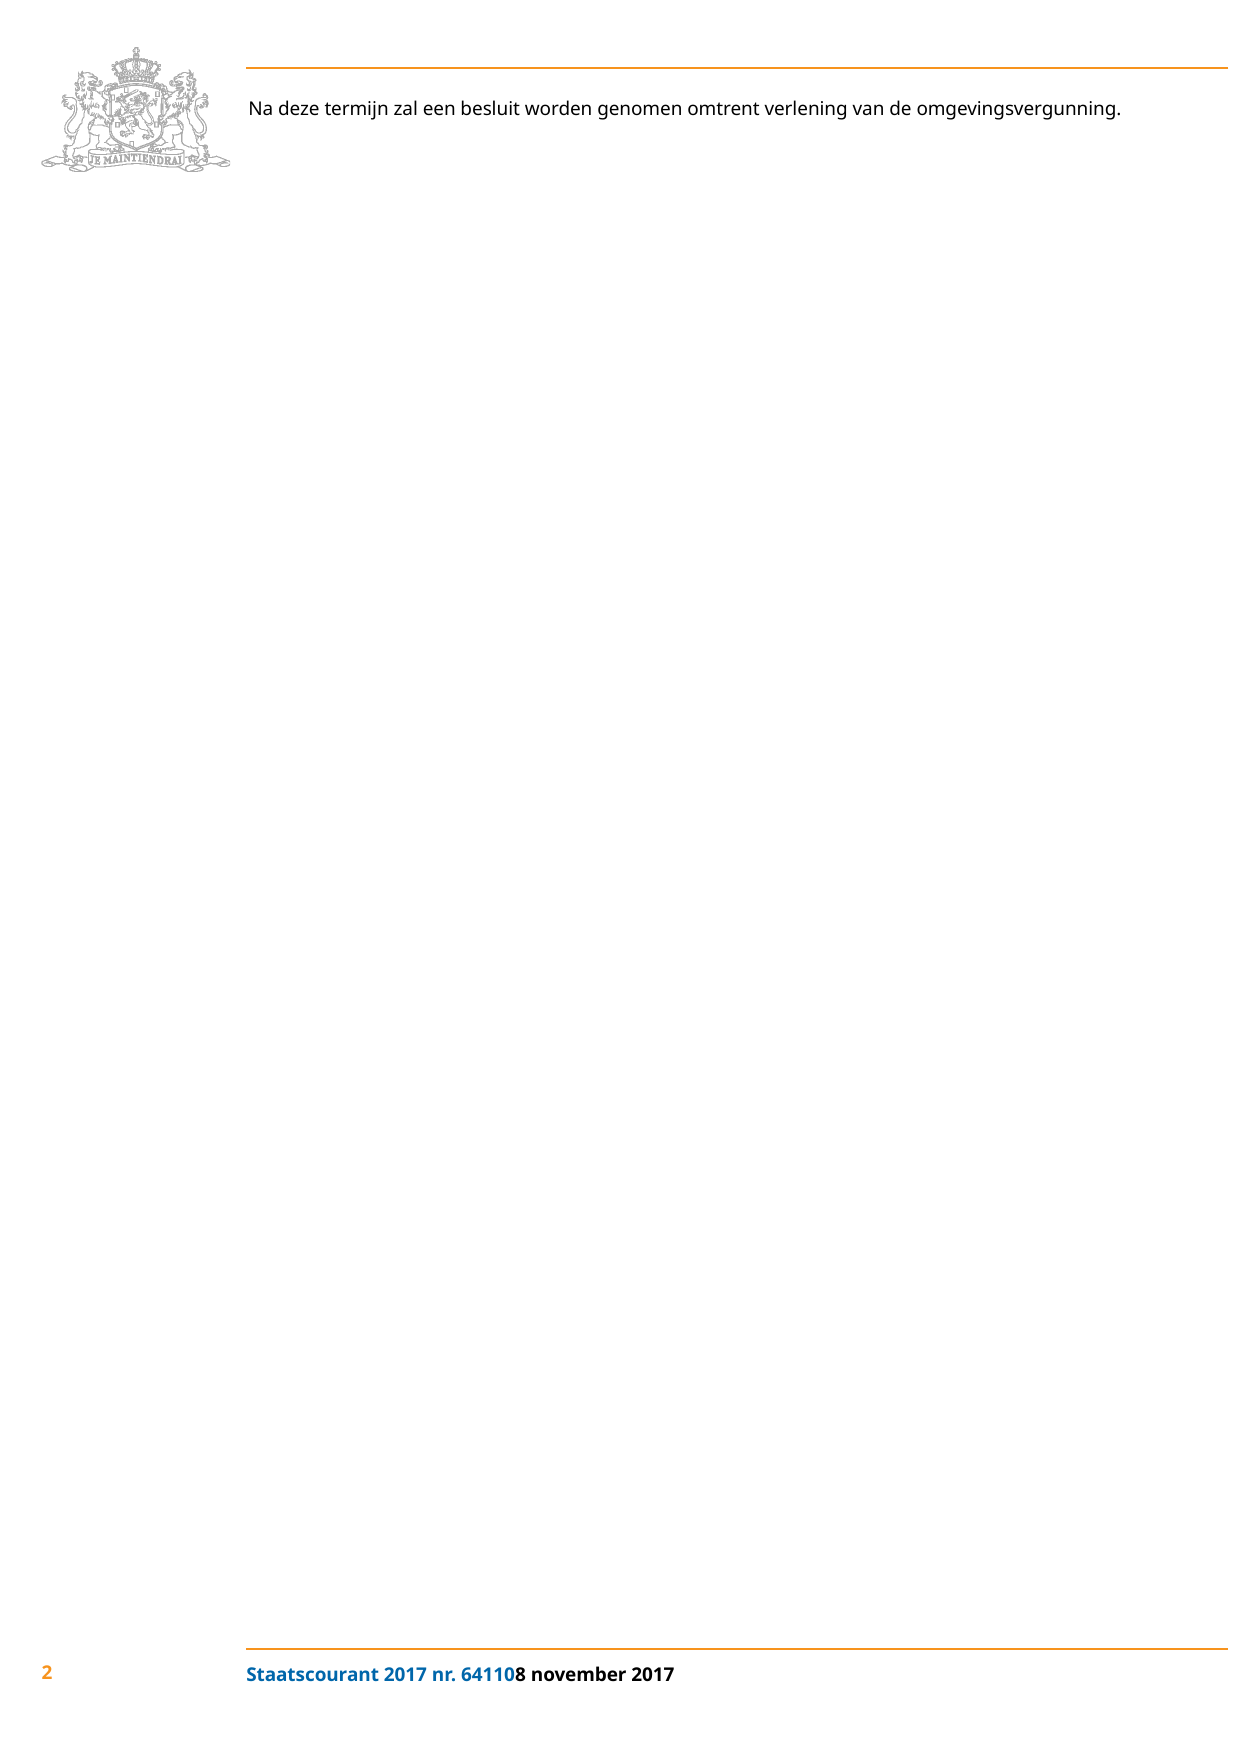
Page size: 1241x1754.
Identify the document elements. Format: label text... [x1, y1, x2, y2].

text Na deze termijn zal een besluit worden genomen omtrent verlening van de omgevingsvergunning. [248, 95, 1152, 121]
picture [41, 47, 231, 172]
